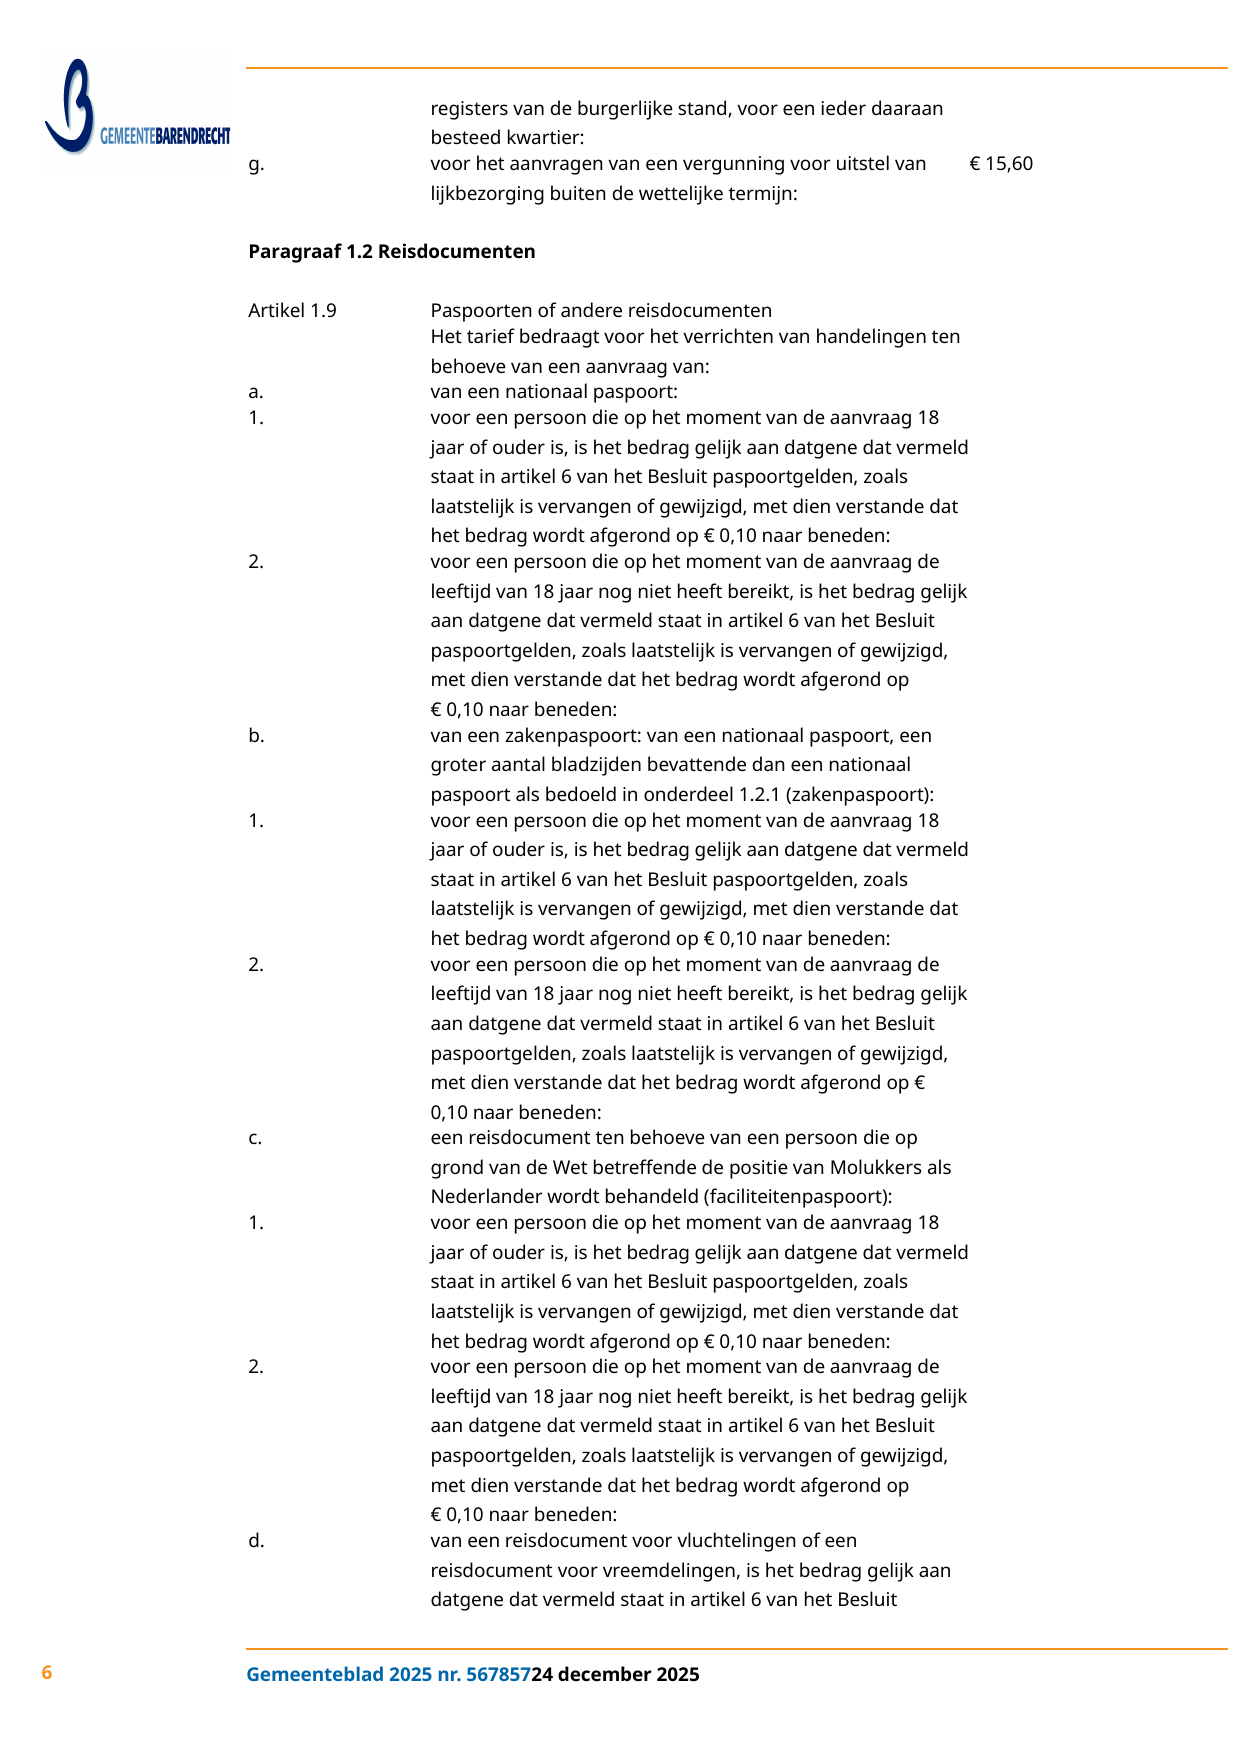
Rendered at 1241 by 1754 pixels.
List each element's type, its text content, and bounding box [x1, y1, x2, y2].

table_cell a. [248, 379, 430, 404]
text Paragraaf 1.2 Reisdocumenten [248, 238, 1152, 264]
table_cell d. [248, 1527, 430, 1612]
table_cell [969, 404, 1152, 548]
table_cell voor een persoon die op het moment van de aanvraag de leeftijd van 18 jaar nog niet heeft bereikt, is het bedrag gelijk aan datgene dat vermeld staat in artikel 6 van het Besluit paspoortgelden, zoals laatstelijk is vervangen of gewijzigd, met dien verstande dat het bedrag wordt afgerond op € 0,10 naar beneden: [430, 548, 969, 722]
picture [41, 47, 231, 172]
table_cell voor een persoon die op het moment van de aanvraag 18 jaar of ouder is, is het bedrag gelijk aan datgene dat vermeld staat in artikel 6 van het Besluit paspoortgelden, zoals laatstelijk is vervangen of gewijzigd, met dien verstande dat het bedrag wordt afgerond op € 0,10 naar beneden: [430, 1210, 969, 1353]
table_cell [969, 807, 1152, 951]
table_cell [969, 722, 1152, 807]
table_cell [969, 1354, 1152, 1527]
table_cell voor een persoon die op het moment van de aanvraag de leeftijd van 18 jaar nog niet heeft bereikt, is het bedrag gelijk aan datgene dat vermeld staat in artikel 6 van het Besluit paspoortgelden, zoals laatstelijk is vervangen of gewijzigd, met dien verstande dat het bedrag wordt afgerond op € 0,10 naar beneden: [430, 1354, 969, 1527]
table_cell [969, 323, 1152, 378]
table_cell g. [248, 150, 430, 205]
table_header Artikel 1.9 [248, 298, 430, 323]
table_cell [969, 548, 1152, 722]
table_header [969, 298, 1152, 323]
table_cell [969, 95, 1152, 150]
table_header Paspoorten of andere reisdocumenten [430, 298, 969, 323]
table_cell Het tarief bedraagt voor het verrichten van handelingen ten behoeve van een aanvraag van: [430, 323, 969, 378]
table_cell 2. [248, 1354, 430, 1527]
table_cell voor een persoon die op het moment van de aanvraag 18 jaar of ouder is, is het bedrag gelijk aan datgene dat vermeld staat in artikel 6 van het Besluit paspoortgelden, zoals laatstelijk is vervangen of gewijzigd, met dien verstande dat het bedrag wordt afgerond op € 0,10 naar beneden: [430, 807, 969, 951]
table_cell 1. [248, 404, 430, 548]
table_cell voor een persoon die op het moment van de aanvraag 18 jaar of ouder is, is het bedrag gelijk aan datgene dat vermeld staat in artikel 6 van het Besluit paspoortgelden, zoals laatstelijk is vervangen of gewijzigd, met dien verstande dat het bedrag wordt afgerond op € 0,10 naar beneden: [430, 404, 969, 548]
table_cell van een reisdocument voor vluchtelingen of een reisdocument voor vreemdelingen, is het bedrag gelijk aan datgene dat vermeld staat in artikel 6 van het Besluit [430, 1527, 969, 1612]
table_cell [248, 323, 430, 378]
table_cell voor een persoon die op het moment van de aanvraag de leeftijd van 18 jaar nog niet heeft bereikt, is het bedrag gelijk aan datgene dat vermeld staat in artikel 6 van het Besluit paspoortgelden, zoals laatstelijk is vervangen of gewijzigd, met dien verstande dat het bedrag wordt afgerond op € 0,10 naar beneden: [430, 951, 969, 1124]
table_cell 1. [248, 807, 430, 951]
table_cell van een zakenpaspoort: van een nationaal paspoort, een groter aantal bladzijden bevattende dan een nationaal paspoort als bedoeld in onderdeel 1.2.1 (zakenpaspoort): [430, 722, 969, 807]
table_cell 2. [248, 951, 430, 1124]
table_cell b. [248, 722, 430, 807]
table_cell [248, 95, 430, 150]
table_cell van een nationaal paspoort: [430, 379, 969, 404]
table_cell [969, 1125, 1152, 1209]
table_cell [969, 1210, 1152, 1353]
table_cell voor het aanvragen van een vergunning voor uitstel van lijkbezorging buiten de wettelijke termijn: [430, 150, 969, 205]
table_cell [969, 379, 1152, 404]
table_cell 2. [248, 548, 430, 722]
table_cell [969, 1527, 1152, 1612]
table_cell 1. [248, 1210, 430, 1353]
table_cell een reisdocument ten behoeve van een persoon die op grond van de Wet betreffende de positie van Molukkers als Nederlander wordt behandeld (faciliteitenpaspoort): [430, 1125, 969, 1209]
table_cell € 15,60 [969, 150, 1152, 205]
table_cell [969, 951, 1152, 1124]
table_cell c. [248, 1125, 430, 1209]
table_cell registers van de burgerlijke stand, voor een ieder daaraan besteed kwartier: [430, 95, 969, 150]
